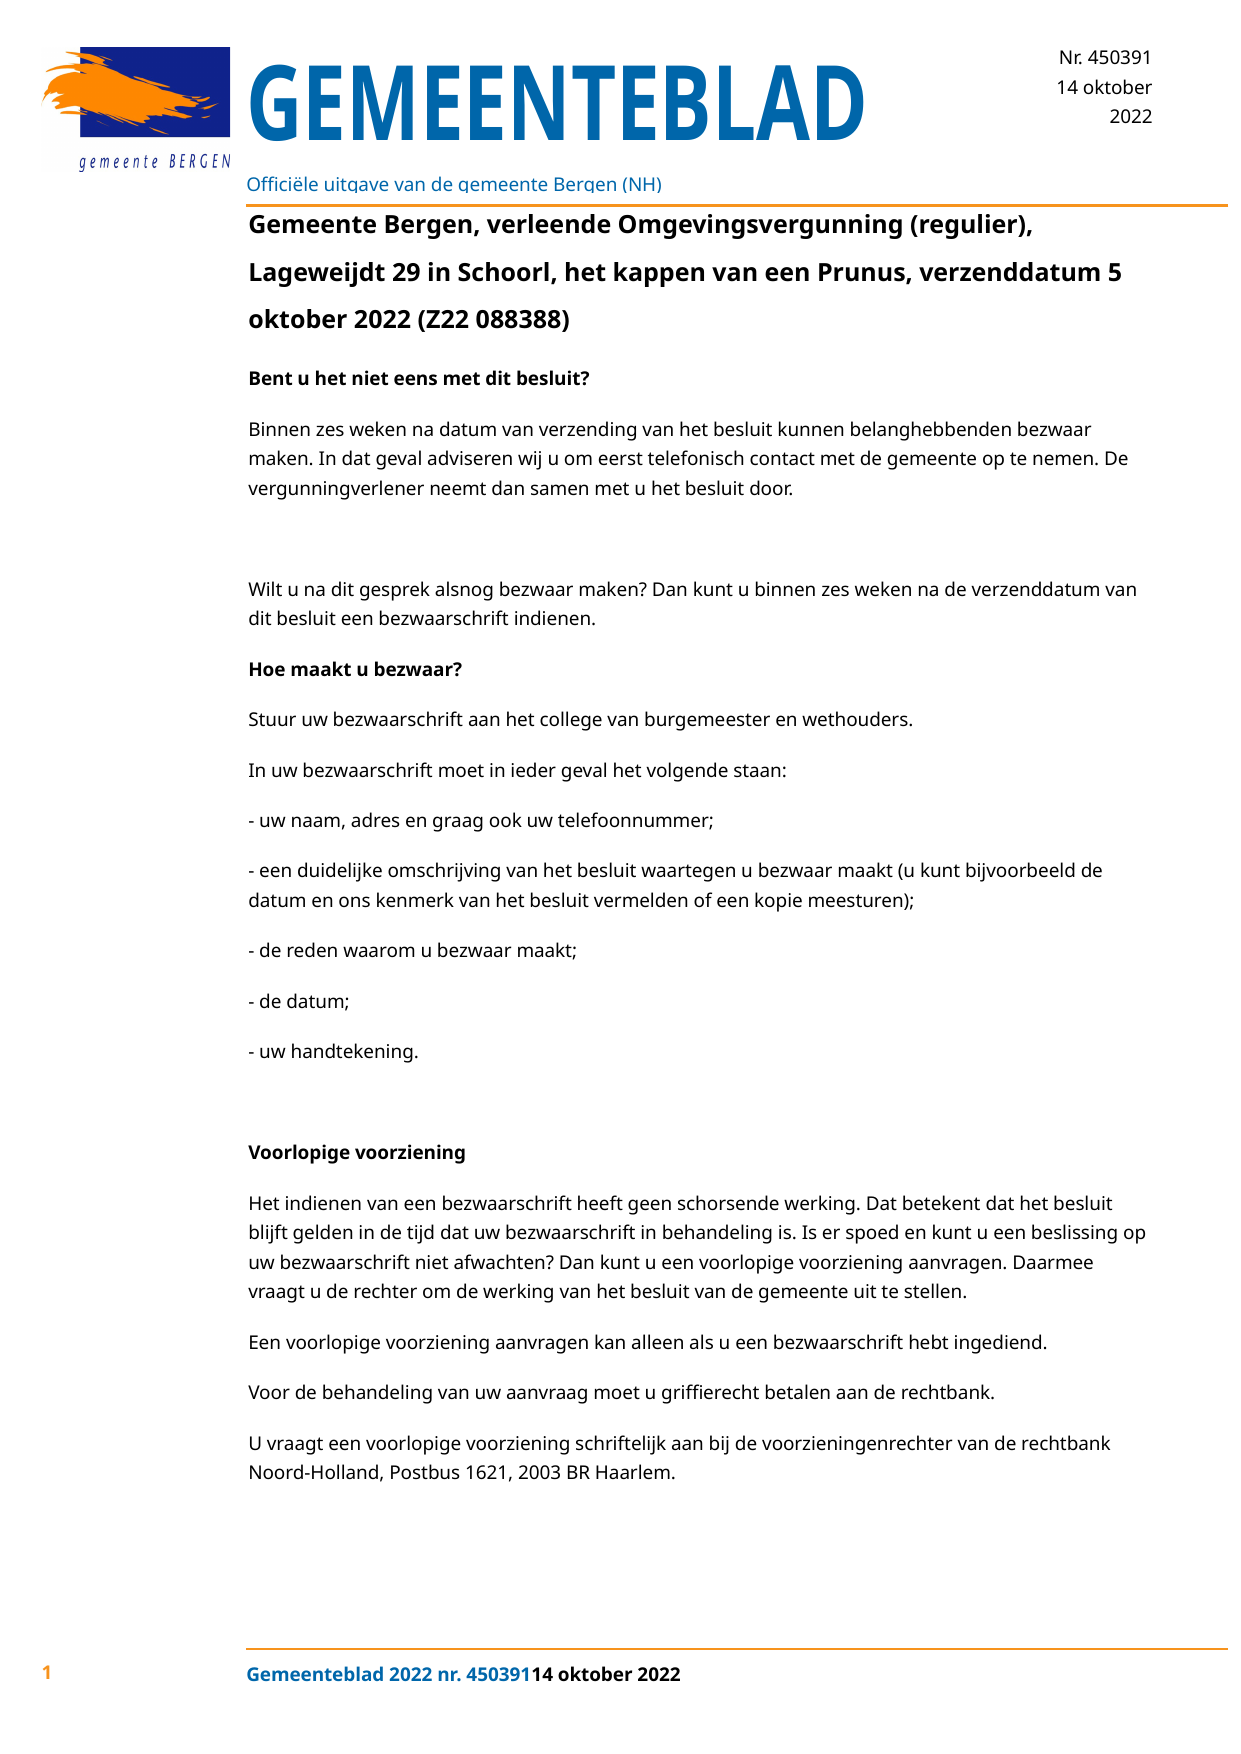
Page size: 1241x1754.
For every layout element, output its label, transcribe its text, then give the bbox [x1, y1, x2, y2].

text In uw bezwaarschrift moet in ieder geval het volgende staan: [248, 757, 1152, 782]
text Wilt u na dit gesprek alsnog bezwaar maken? Dan kunt u binnen zes weken na de verzenddatum van dit besluit een bezwaarschrift indienen. [248, 576, 1152, 631]
text Binnen zes weken na datum van verzending van het besluit kunnen belanghebbenden bezwaar maken. In dat geval adviseren wij u om eerst telefonisch contact met de gemeente op te nemen. De vergunningverlener neemt dan samen met u het besluit door. [248, 416, 1152, 501]
text Het indienen van een bezwaarschrift heeft geen schorsende werking. Dat betekent dat het besluit blijft gelden in de tijd dat uw bezwaarschrift in behandeling is. Is er spoed en kunt u een beslissing op uw bezwaarschrift niet afwachten? Dan kunt u een voorlopige voorziening aanvragen. Daarmee vraagt u de rechter om de werking van het besluit van de gemeente uit te stellen. [248, 1190, 1152, 1304]
text Hoe maakt u bezwaar? [248, 656, 1152, 682]
text Stuur uw bezwaarschrift aan het college van burgemeester en wethouders. [248, 706, 1152, 732]
text Bent u het niet eens met dit besluit? [248, 366, 1152, 391]
text Gemeente Bergen, verleende Omgevingsvergunning (regulier), Lageweijdt 29 in Schoorl, het kappen van een Prunus, verzenddatum 5 oktober 2022 (Z22 088388) [248, 207, 1152, 336]
text - de reden waarom u bezwaar maakt; [248, 938, 1152, 963]
text - de datum; [248, 988, 1152, 1014]
picture [41, 47, 231, 172]
text - uw handtekening. [248, 1038, 1152, 1064]
text Voorlopige voorziening [248, 1139, 1152, 1165]
text Voor de behandeling van uw aanvraag moet u griffierecht betalen aan de rechtbank. [248, 1379, 1152, 1405]
text - uw naam, adres en graag ook uw telefoonnummer; [248, 807, 1152, 833]
text U vraagt een voorlopige voorziening schriftelijk aan bij de voorzieningenrechter van de rechtbank Noord-Holland, Postbus 1621, 2003 BR Haarlem. [248, 1430, 1152, 1485]
text - een duidelijke omschrijving van het besluit waartegen u bezwaar maakt (u kunt bijvoorbeeld de datum en ons kenmerk van het besluit vermelden of een kopie meesturen); [248, 858, 1152, 913]
text Een voorlopige voorziening aanvragen kan alleen als u een bezwaarschrift hebt ingediend. [248, 1329, 1152, 1354]
